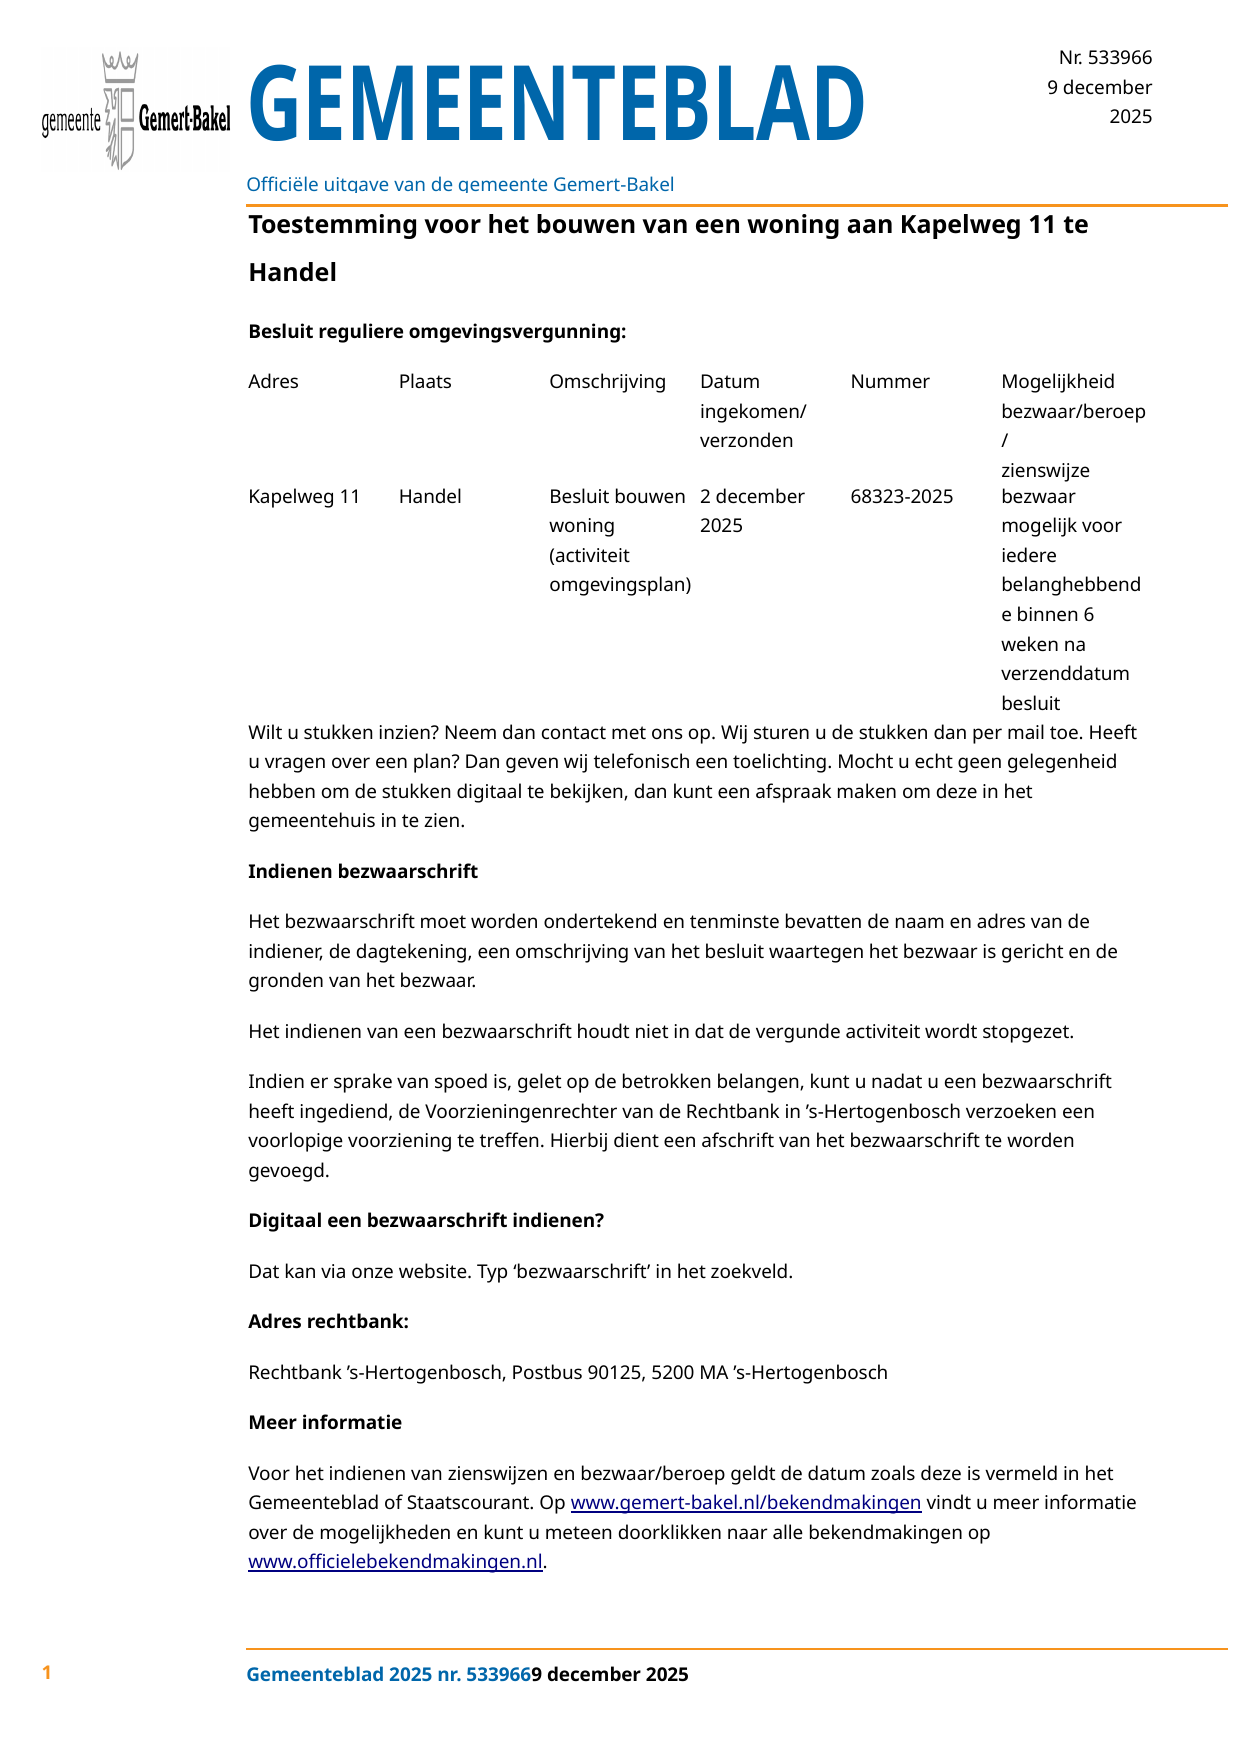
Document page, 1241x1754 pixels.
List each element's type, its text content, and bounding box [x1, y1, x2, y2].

text Besluit reguliere omgevingsvergunning: [248, 318, 1152, 344]
table_header Plaats [399, 369, 549, 483]
table_header Adres [248, 369, 398, 483]
table_cell 2 december 2025 [700, 483, 850, 716]
text Indien er sprake van spoed is, gelet op de betrokken belangen, kunt u nadat u een bezwaarschrift heeft ingediend, de Voorzieningenrechter van de Rechtbank in ’s-Hertogenbosch verzoeken een voorlopige voorziening te treffen. Hierbij dient een afschrift van het bezwaarschrift te worden gevoegd. [248, 1068, 1152, 1183]
table_cell bezwaar mogelijk voor iedere belanghebbende binnen 6 weken na verzenddatum besluit [1001, 483, 1152, 716]
table_header Omschrijving [549, 369, 700, 483]
table_header Datum ingekomen/ verzonden [700, 369, 850, 483]
text Dat kan via onze website. Typ ‘bezwaarschrift’ in het zoekveld. [248, 1258, 1152, 1284]
table_cell Besluit bouwen woning (activiteit omgevingsplan) [549, 483, 700, 716]
table_cell Handel [399, 483, 549, 716]
text Adres rechtbank: [248, 1308, 1152, 1334]
text Het bezwaarschrift moet worden ondertekend en tenminste bevatten de naam en adres van de indiener, de dagtekening, een omschrijving van het besluit waartegen het bezwaar is gericht en de gronden van het bezwaar. [248, 908, 1152, 993]
table_cell 68323-2025 [850, 483, 1001, 716]
text Voor het indienen van zienswijzen en bezwaar/beroep geldt de datum zoals deze is vermeld in het Gemeenteblad of Staatscourant. Op www.gemert-bakel.nl/bekendmakingen vindt u meer informatie over de mogelijkheden en kunt u meteen doorklikken naar alle bekendmakingen op www.officielebekendmakingen.nl. [248, 1460, 1152, 1574]
text Het indienen van een bezwaarschrift houdt niet in dat de vergunde activiteit wordt stopgezet. [248, 1018, 1152, 1044]
text Wilt u stukken inzien? Neem dan contact met ons op. Wij sturen u de stukken dan per mail toe. Heeft u vragen over een plan? Dan geven wij telefonisch een toelichting. Mocht u echt geen gelegenheid hebben om de stukken digitaal te bekijken, dan kunt een afspraak maken om deze in het gemeentehuis in te zien. [248, 719, 1152, 833]
table_cell Kapelweg 11 [248, 483, 398, 716]
text Indienen bezwaarschrift [248, 858, 1152, 884]
text Rechtbank ’s-Hertogenbosch, Postbus 90125, 5200 MA ’s-Hertogenbosch [248, 1359, 1152, 1385]
text Toestemming voor het bouwen van een woning aan Kapelweg 11 te Handel [248, 207, 1152, 288]
picture [41, 47, 231, 172]
table_header Mogelijkheid bezwaar/beroep/ zienswijze [1001, 369, 1152, 483]
text Meer informatie [248, 1409, 1152, 1435]
table_header Nummer [850, 369, 1001, 483]
text Digitaal een bezwaarschrift indienen? [248, 1208, 1152, 1233]
